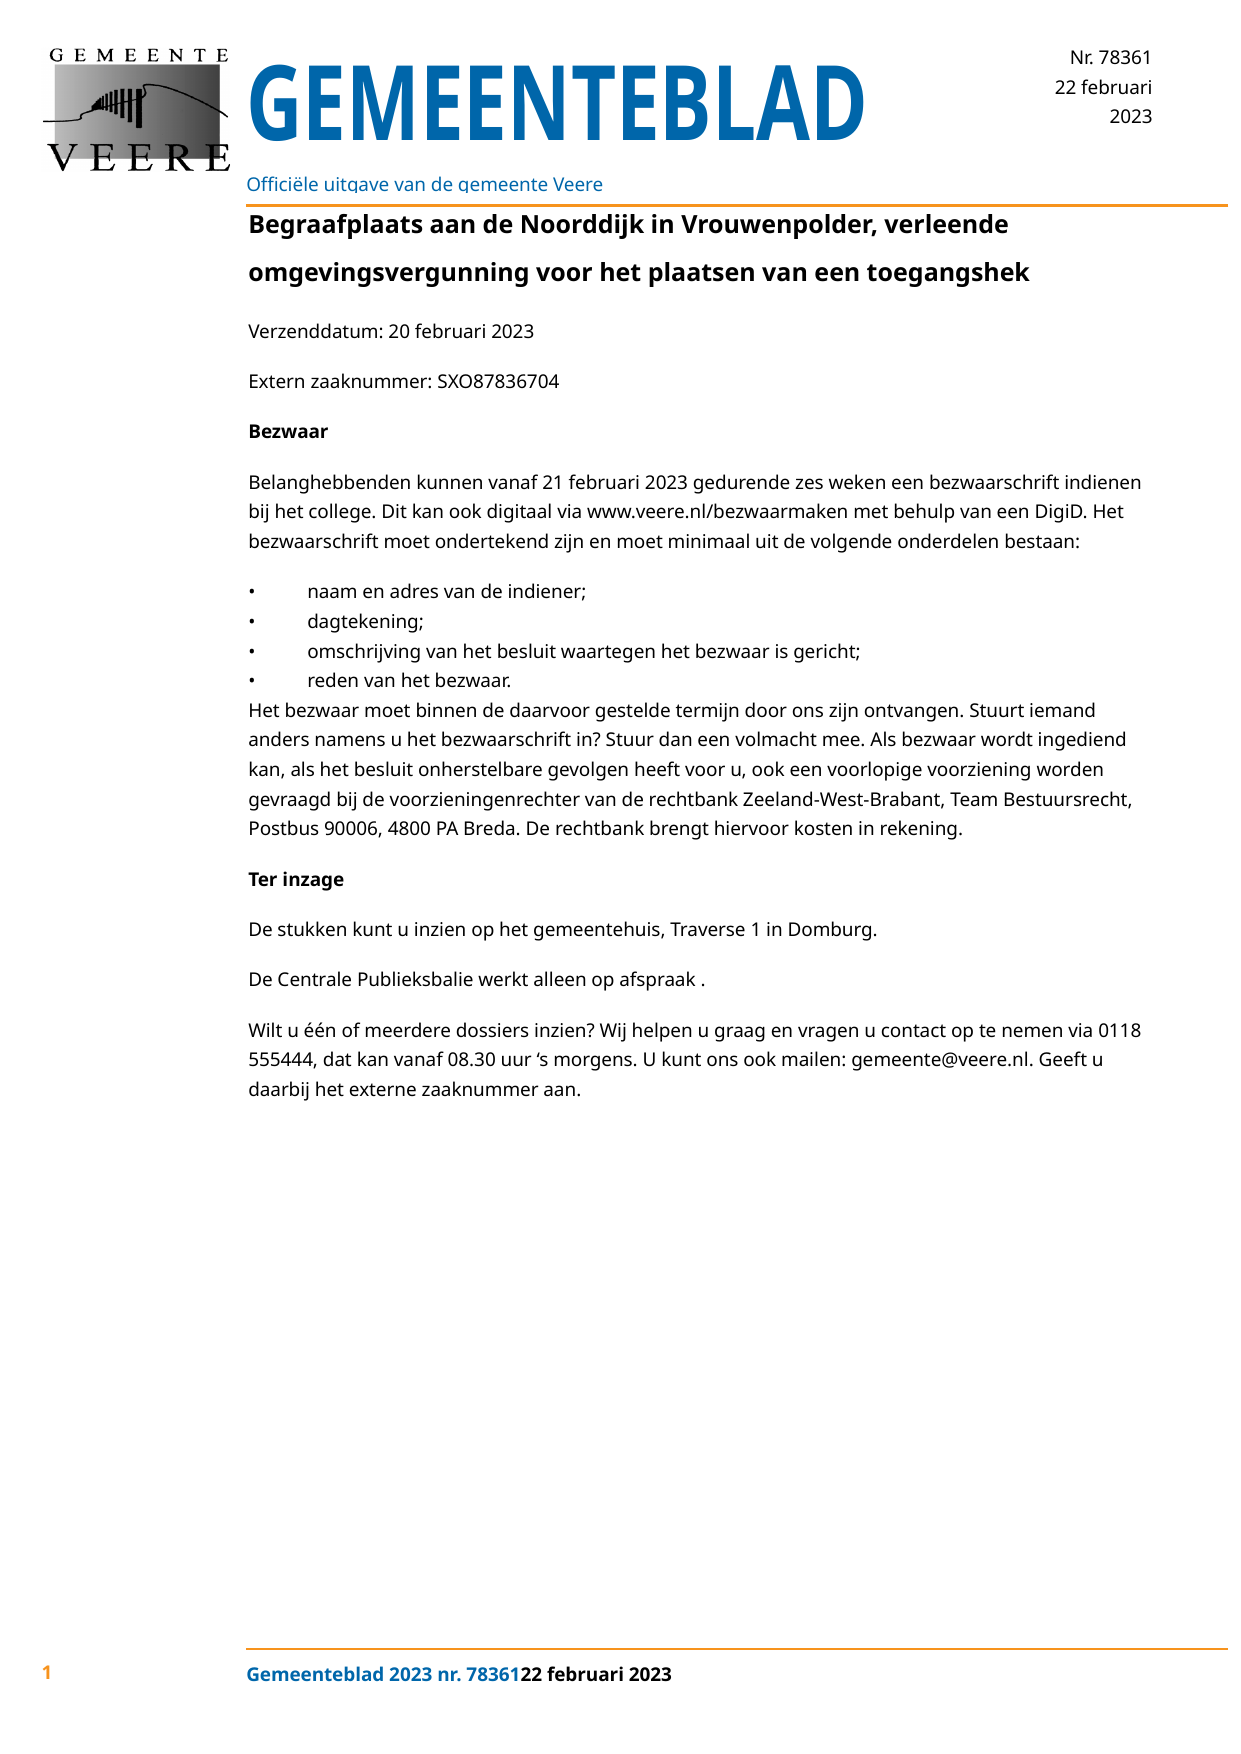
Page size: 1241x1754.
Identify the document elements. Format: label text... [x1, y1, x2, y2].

list dagtekening; [248, 608, 1152, 634]
text Ter inzage [248, 866, 1152, 892]
text De Centrale Publieksbalie werkt alleen op afspraak . [248, 967, 1152, 992]
list omschrijving van het besluit waartegen het bezwaar is gericht; [248, 638, 1152, 664]
picture [41, 47, 231, 172]
text Extern zaaknummer: SXO87836704 [248, 368, 1152, 394]
text Het bezwaar moet binnen de daarvoor gestelde termijn door ons zijn ontvangen. Stuurt iemand anders namens u het bezwaarschrift in? Stuur dan een volmacht mee. Als bezwaar wordt ingediend kan, als het besluit onherstelbare gevolgen heeft voor u, ook een voorlopige voorziening worden gevraagd bij de voorzieningenrechter van de rechtbank Zeeland-West-Brabant, Team Bestuursrecht, Postbus 90006, 4800 PA Breda. De rechtbank brengt hiervoor kosten in rekening. [248, 697, 1152, 841]
text De stukken kunt u inzien op het gemeentehuis, Traverse 1 in Domburg. [248, 916, 1152, 942]
text Wilt u één of meerdere dossiers inzien? Wij helpen u graag en vragen u contact op te nemen via 0118 555444, dat kan vanaf 08.30 uur ‘s morgens. U kunt ons ook mailen: gemeente@veere.nl. Geeft u daarbij het externe zaaknummer aan. [248, 1017, 1152, 1102]
list naam en adres van de indiener; [248, 579, 1152, 604]
text Verzenddatum: 20 februari 2023 [248, 318, 1152, 344]
text Begraafplaats aan de Noorddijk in Vrouwenpolder, verleende omgevingsvergunning voor het plaatsen van een toegangshek [248, 207, 1152, 288]
text Belanghebbenden kunnen vanaf 21 februari 2023 gedurende zes weken een bezwaarschrift indienen bij het college. Dit kan ook digitaal via www.veere.nl/bezwaarmaken met behulp van een DigiD. Het bezwaarschrift moet ondertekend zijn en moet minimaal uit de volgende onderdelen bestaan: [248, 469, 1152, 554]
text Bezwaar [248, 419, 1152, 444]
list reden van het bezwaar. [248, 667, 1152, 693]
